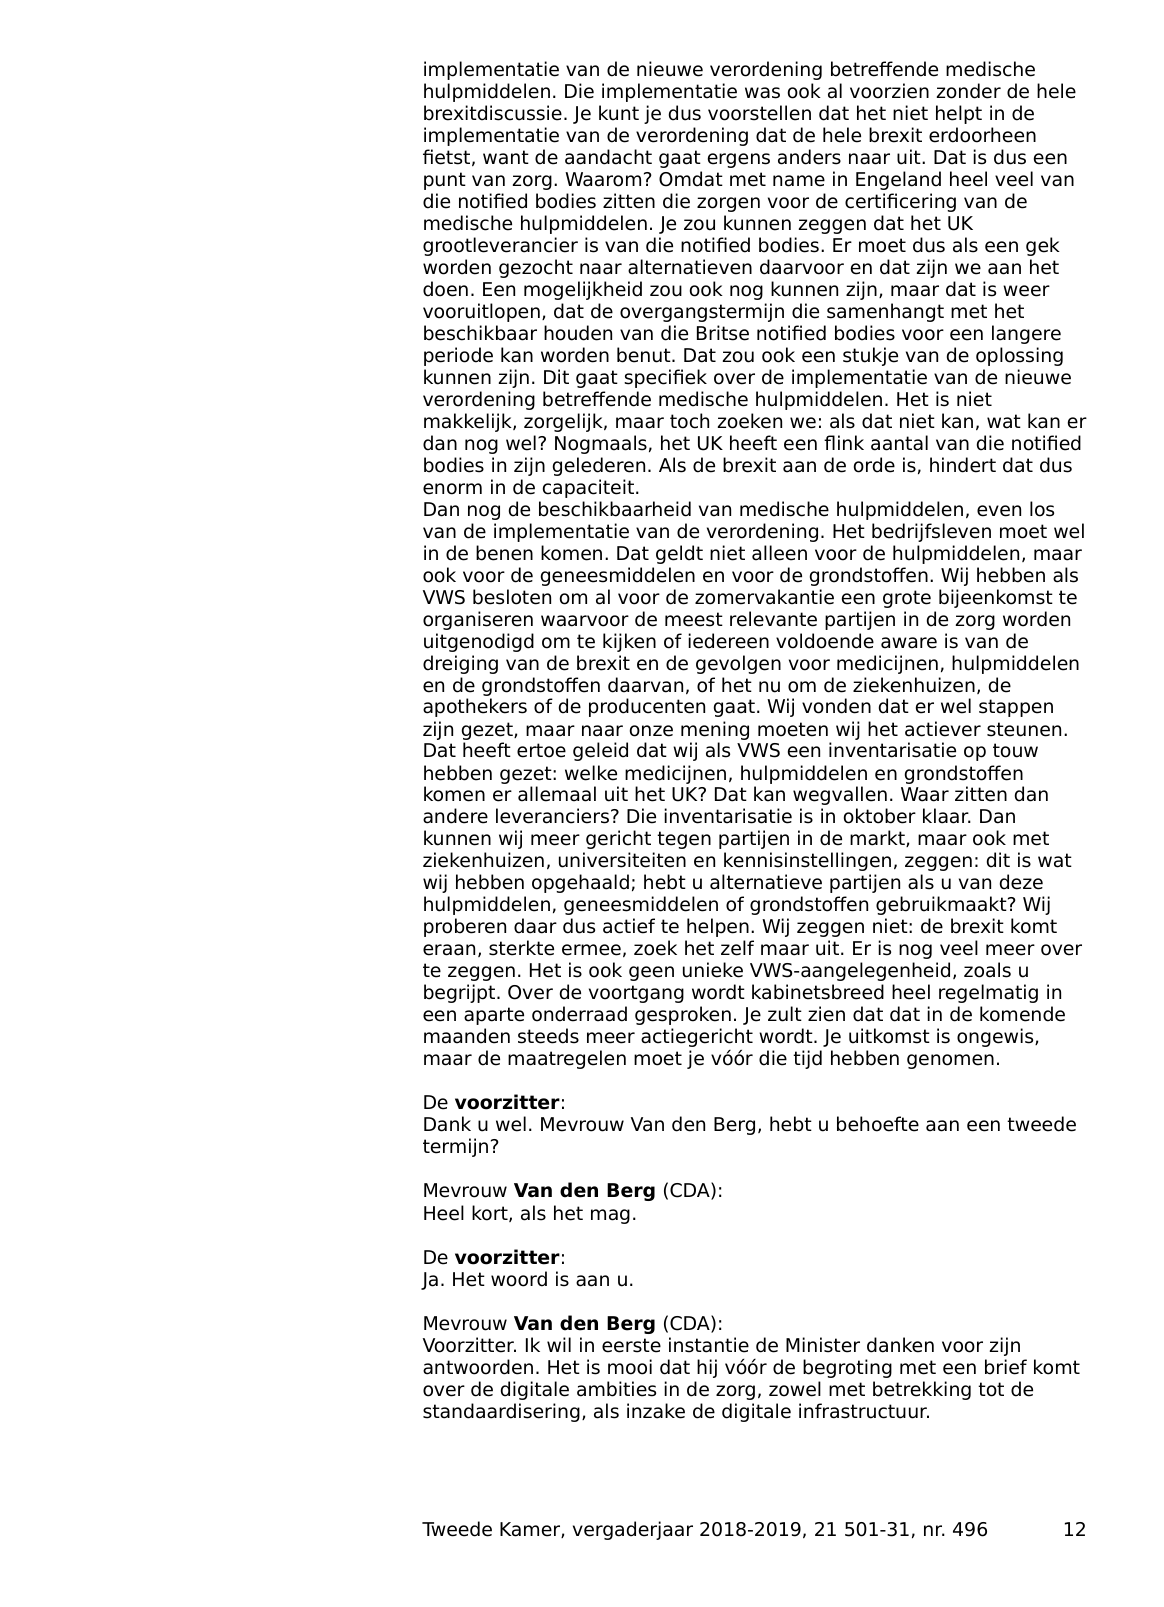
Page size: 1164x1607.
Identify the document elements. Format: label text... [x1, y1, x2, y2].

text Dan nog de beschikbaarheid van medische hulpmiddelen, even los van de implementatie van de verordening. Het bedrijfsleven moet wel in de benen komen. Dat geldt niet alleen voor de hulpmiddelen, maar ook voor de geneesmiddelen en voor de grondstoffen. Wij hebben als VWS besloten om al voor de zomervakantie een grote bijeenkomst te organiseren waarvoor de meest relevante partijen in de zorg worden uitgenodigd om te kijken of iedereen voldoende aware is van de dreiging van de brexit en de gevolgen voor medicijnen, hulpmiddelen en de grondstoffen daarvan, of het nu om de ziekenhuizen, de apothekers of de producenten gaat. Wij vonden dat er wel stappen zijn gezet, maar naar onze mening moeten wij het actiever steunen. Dat heeft ertoe geleid dat wij als VWS een inventarisatie op touw hebben gezet: welke medicijnen, hulpmiddelen en grondstoffen komen er allemaal uit het UK? Dat kan wegvallen. Waar zitten dan andere leveranciers? Die inventarisatie is in oktober klaar. Dan kunnen wij meer gericht tegen partijen in de markt, maar ook met ziekenhuizen, universiteiten en kennisinstellingen, zeggen: dit is wat wij hebben opgehaald; hebt u alternatieve partijen als u van deze hulpmiddelen, geneesmiddelen of grondstoffen gebruikmaakt? Wij proberen daar dus actief te helpen. Wij zeggen niet: de brexit komt eraan, sterkte ermee, zoek het zelf maar uit. Er is nog veel meer over te zeggen. Het is ook geen unieke VWS-aangelegenheid, zoals u begrijpt. Over de voortgang wordt kabinetsbreed heel regelmatig in een aparte onderraad gesproken. Je zult zien dat dat in de komende maanden steeds meer actiegericht wordt. Je uitkomst is ongewis, maar de maatregelen moet je vóór die tijd hebben genomen. [422, 499, 1087, 1070]
text Heel kort, als het mag. [422, 1202, 1087, 1224]
text Voorzitter. Ik wil in eerste instantie de Minister danken voor zijn antwoorden. Het is mooi dat hij vóór de begroting met een brief komt over de digitale ambities in de zorg, zowel met betrekking tot de standaardisering, als inzake de digitale infrastructuur. [422, 1335, 1087, 1423]
text Mevrouw Van den Berg (CDA): [422, 1180, 1087, 1202]
text De voorzitter: [422, 1247, 1087, 1268]
text Dank u wel. Mevrouw Van den Berg, hebt u behoefte aan een tweede termijn? [422, 1114, 1087, 1158]
text Ja. Het woord is aan u. [422, 1268, 1087, 1291]
text Mevrouw Van den Berg (CDA): [422, 1313, 1087, 1335]
text implementatie van de nieuwe verordening betreffende medische hulpmiddelen. Die implementatie was ook al voorzien zonder de hele brexitdiscussie. Je kunt je dus voorstellen dat het niet helpt in de implementatie van de verordening dat de hele brexit erdoorheen fietst, want de aandacht gaat ergens anders naar uit. Dat is dus een punt van zorg. Waarom? Omdat met name in Engeland heel veel van die notified bodies zitten die zorgen voor de certificering van de medische hulpmiddelen. Je zou kunnen zeggen dat het UK grootleverancier is van die notified bodies. Er moet dus als een gek worden gezocht naar alternatieven daarvoor en dat zijn we aan het doen. Een mogelijkheid zou ook nog kunnen zijn, maar dat is weer vooruitlopen, dat de overgangstermijn die samenhangt met het beschikbaar houden van die Britse notified bodies voor een langere periode kan worden benut. Dat zou ook een stukje van de oplossing kunnen zijn. Dit gaat specifiek over de implementatie van de nieuwe verordening betreffende medische hulpmiddelen. Het is niet makkelijk, zorgelijk, maar toch zoeken we: als dat niet kan, wat kan er dan nog wel? Nogmaals, het UK heeft een flink aantal van die notified bodies in zijn gelederen. Als de brexit aan de orde is, hindert dat dus enorm in de capaciteit. [422, 59, 1087, 499]
text De voorzitter: [422, 1092, 1087, 1114]
